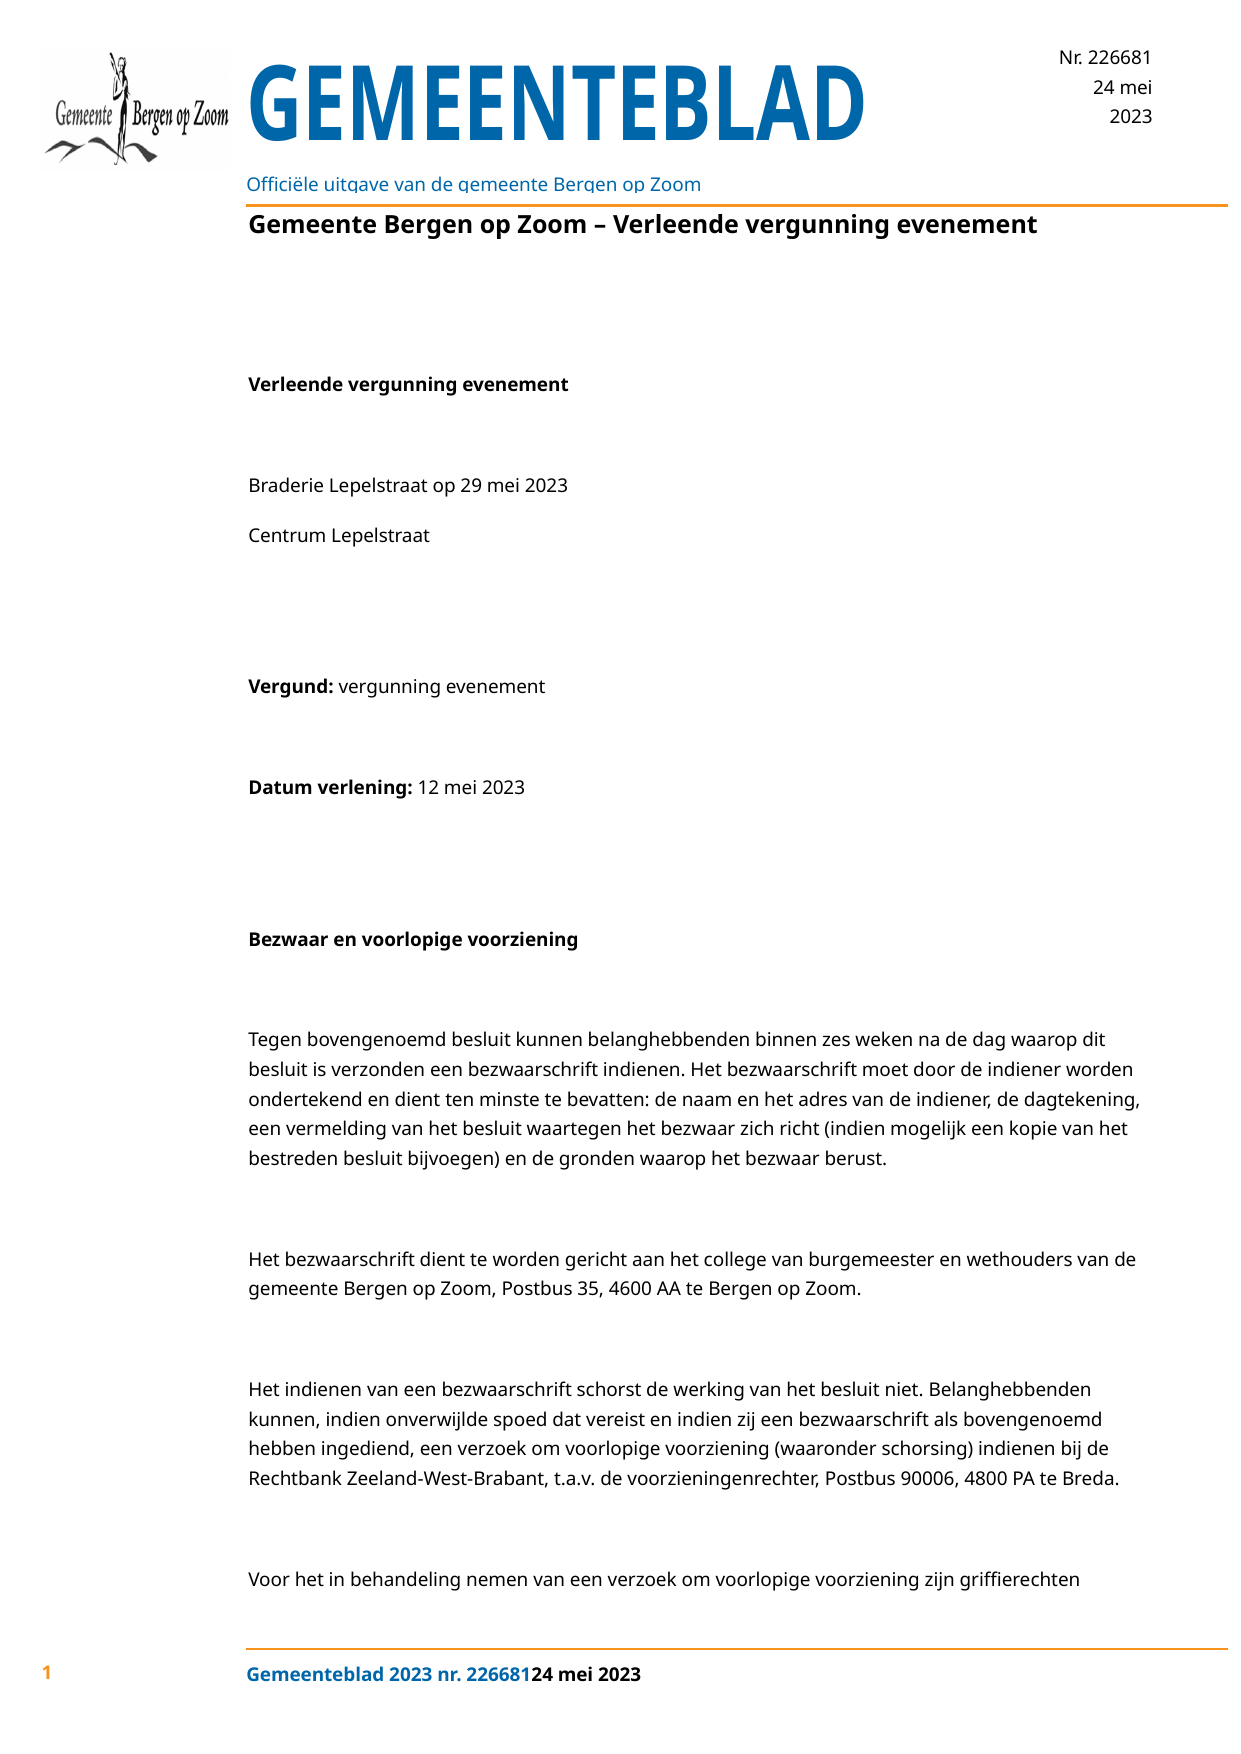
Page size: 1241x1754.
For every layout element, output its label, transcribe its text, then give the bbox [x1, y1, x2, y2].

text Bezwaar en voorlopige voorziening [248, 926, 1152, 951]
text Datum verlening: 12 mei 2023 [248, 774, 1152, 800]
text Verleende vergunning evenement [248, 371, 1152, 397]
text Vergund: vergunning evenement [248, 674, 1152, 699]
text Gemeente Bergen op Zoom – Verleende vergunning evenement [248, 207, 1152, 241]
text Het bezwaarschrift dient te worden gericht aan het college van burgemeester en wethouders van de gemeente Bergen op Zoom, Postbus 35, 4600 AA te Bergen op Zoom. [248, 1246, 1152, 1301]
text Voor het in behandeling nemen van een verzoek om voorlopige voorziening zijn griffierechten [248, 1566, 1152, 1591]
text Tegen bovengenoemd besluit kunnen belanghebbenden binnen zes weken na de dag waarop dit besluit is verzonden een bezwaarschrift indienen. Het bezwaarschrift moet door de indiener worden ondertekend en dient ten minste te bevatten: de naam en het adres van de indiener, de dagtekening, een vermelding van het besluit waartegen het bezwaar zich richt (indien mogelijk een kopie van het bestreden besluit bijvoegen) en de gronden waarop het bezwaar berust. [248, 1027, 1152, 1171]
text Het indienen van een bezwaarschrift schorst de werking van het besluit niet. Belanghebbenden kunnen, indien onverwijlde spoed dat vereist en indien zij een bezwaarschrift als bovengenoemd hebben ingediend, een verzoek om voorlopige voorziening (waaronder schorsing) indienen bij de Rechtbank Zeeland-West-Brabant, t.a.v. de voorzieningenrechter, Postbus 90006, 4800 PA te Breda. [248, 1376, 1152, 1491]
text Braderie Lepelstraat op 29 mei 2023 [248, 472, 1152, 498]
text Centrum Lepelstraat [248, 522, 1152, 548]
picture [41, 47, 231, 172]
